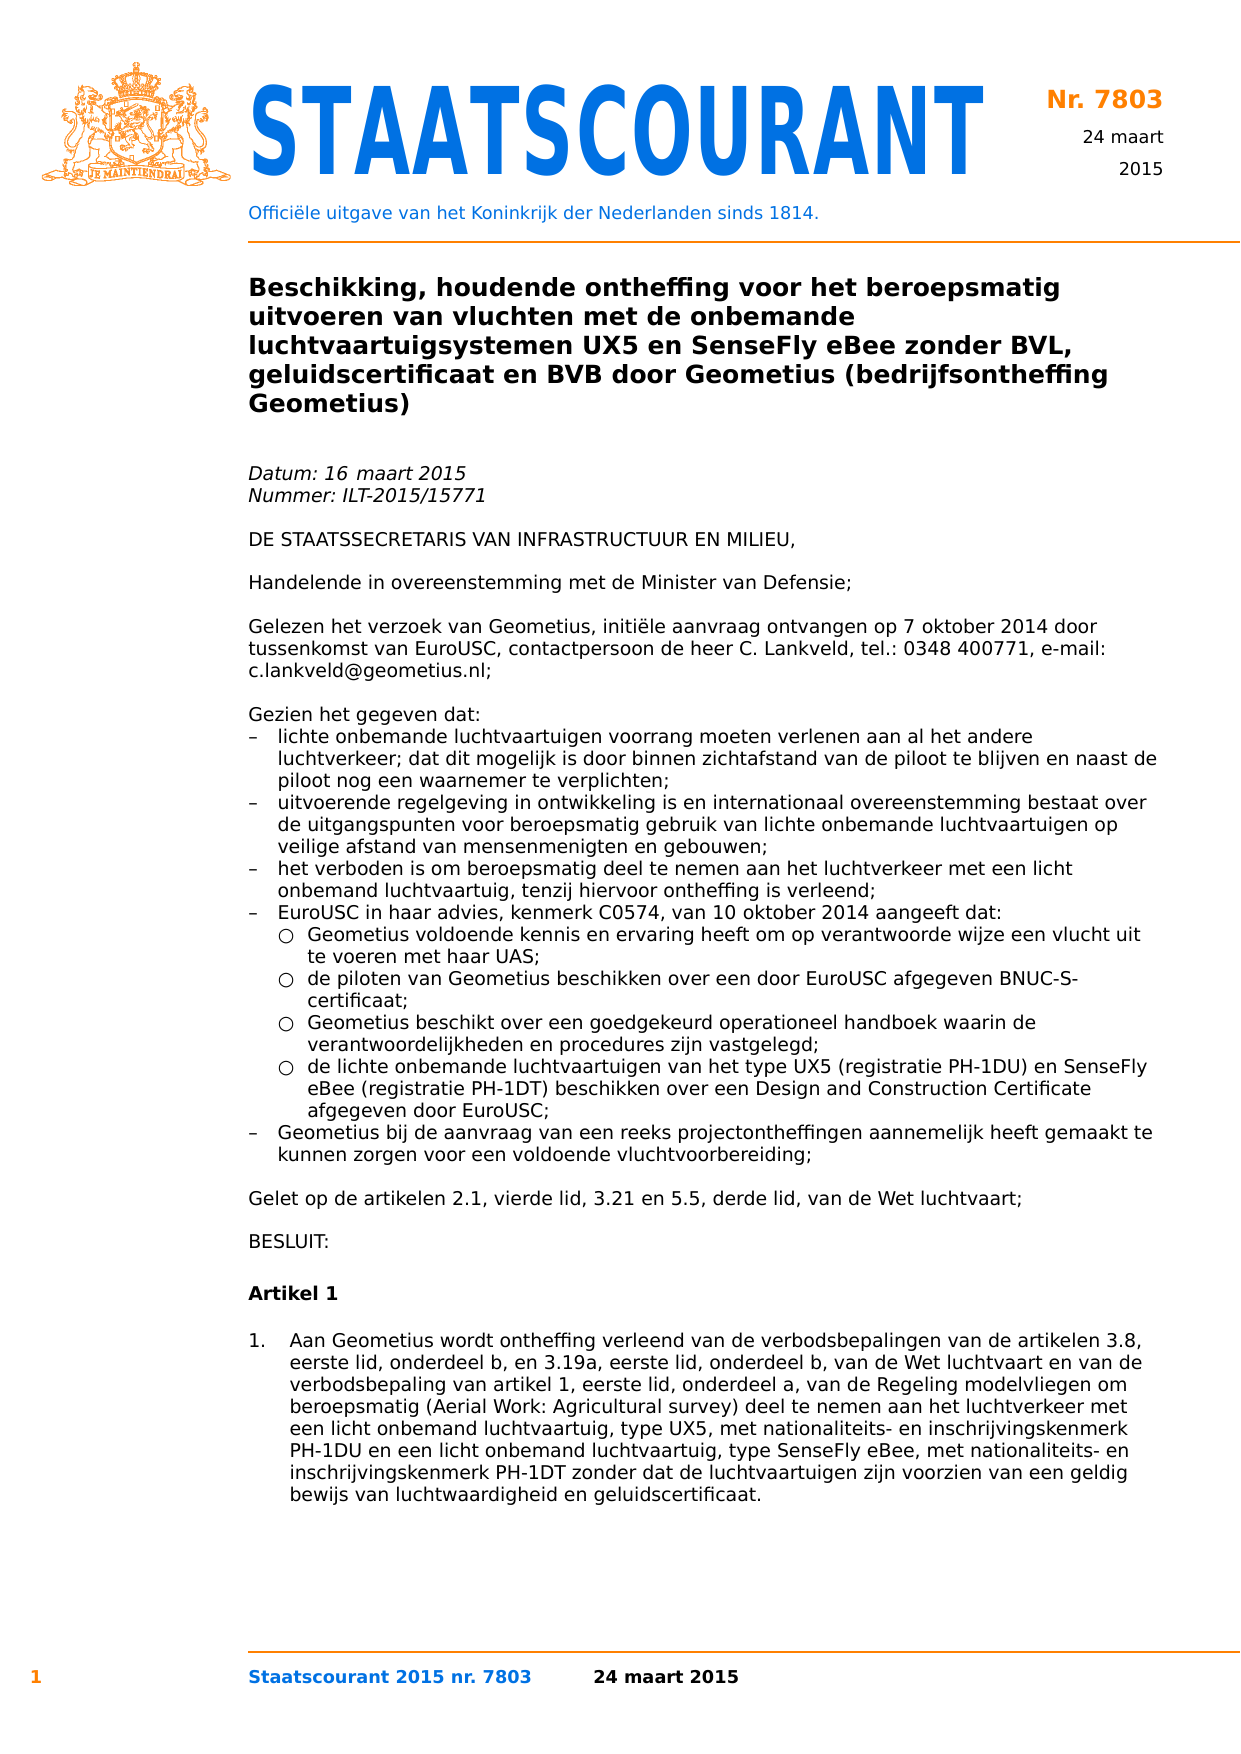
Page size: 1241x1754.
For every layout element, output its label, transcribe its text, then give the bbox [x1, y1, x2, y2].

table_header Nr. 7803 [998, 62, 1240, 121]
table_cell 24 maart [998, 121, 1240, 153]
text ○ de lichte onbemande luchtvaartuigen van het type UX5 (registratie PH-1DU) en SenseFly eBee (registratie PH-1DT) beschikken over een Design and Construction Certificate afgegeven door EuroUSC; [278, 1056, 1163, 1122]
text DE STAATSSECRETARIS VAN INFRASTRUCTUUR EN MILIEU, [248, 528, 1163, 550]
text Gelezen het verzoek van Geometius, initiële aanvraag ontvangen op 7 oktober 2014 door tussenkomst van EuroUSC, contactpersoon de heer C. Lankveld, tel.: 0348 400771, e-mail: c.lankveld@geometius.nl; [248, 616, 1163, 682]
text Nummer: ILT-2015/15771 [248, 484, 1163, 507]
text 1. Aan Geometius wordt ontheffing verleend van de verbodsbepalingen van de artikelen 3.8, eerste lid, onderdeel b, en 3.19a, eerste lid, onderdeel b, van de Wet luchtvaart en van de verbodsbepaling van artikel 1, eerste lid, onderdeel a, van de Regeling modelvliegen om beroepsmatig (Aerial Work: Agricultural survey) deel te nemen aan het luchtverkeer met een licht onbemand luchtvaartuig, type UX5, met nationaliteits- en inschrijvingskenmerk PH-1DU en een licht onbemand luchtvaartuig, type SenseFly eBee, met nationaliteits- en inschrijvingskenmerk PH-1DT zonder dat de luchtvaartuigen zijn voorzien van een geldig bewijs van luchtwaardigheid en geluidscertificaat. [248, 1330, 1163, 1506]
text Datum: 16 maart 2015 [248, 463, 1163, 484]
text ○ Geometius voldoende kennis en ervaring heeft om op verantwoorde wijze een vlucht uit te voeren met haar UAS; [278, 924, 1163, 968]
table_header [25, 62, 248, 241]
table_cell Officiële uitgave van het Koninkrijk der Nederlanden sinds 1814. [248, 203, 1240, 241]
table_cell 2015 [998, 153, 1240, 203]
text BESLUIT: [248, 1231, 1163, 1253]
subtitle Artikel 1 [248, 1283, 1163, 1305]
text – EuroUSC in haar advies, kenmerk C0574, van 10 oktober 2014 aangeeft dat: [248, 902, 1163, 924]
picture [41, 62, 231, 186]
text ○ de piloten van Geometius beschikken over een door EuroUSC afgegeven BNUC-S-certificaat; [278, 968, 1163, 1012]
text – lichte onbemande luchtvaartuigen voorrang moeten verlenen aan al het andere luchtverkeer; dat dit mogelijk is door binnen zichtafstand van de piloot te blijven en naast de piloot nog een waarnemer te verplichten; [248, 726, 1163, 792]
table_header STAATSCOURANT [248, 62, 998, 203]
text – uitvoerende regelgeving in ontwikkeling is en internationaal overeenstemming bestaat over de uitgangspunten voor beroepsmatig gebruik van lichte onbemande luchtvaartuigen op veilige afstand van mensenmenigten en gebouwen; [248, 792, 1163, 858]
text Gelet op de artikelen 2.1, vierde lid, 3.21 en 5.5, derde lid, van de Wet luchtvaart; [248, 1187, 1163, 1209]
text – het verboden is om beroepsmatig deel te nemen aan het luchtverkeer met een licht onbemand luchtvaartuig, tenzij hiervoor ontheffing is verleend; [248, 858, 1163, 902]
text Handelende in overeenstemming met de Minister van Defensie; [248, 572, 1163, 594]
text – Geometius bij de aanvraag van een reeks projectontheffingen aannemelijk heeft gemaakt te kunnen zorgen voor een voldoende vluchtvoorbereiding; [248, 1122, 1163, 1166]
text ○ Geometius beschikt over een goedgekeurd operationeel handboek waarin de verantwoordelijkheden en procedures zijn vastgelegd; [278, 1012, 1163, 1056]
subtitle Beschikking, houdende ontheffing voor het beroepsmatig uitvoeren van vluchten met de onbemande luchtvaartuigsystemen UX5 en SenseFly eBee zonder BVL, geluidscertificaat en BVB door Geometius (bedrijfsontheffing Geometius) [248, 273, 1163, 419]
text Gezien het gegeven dat: [248, 704, 1163, 726]
